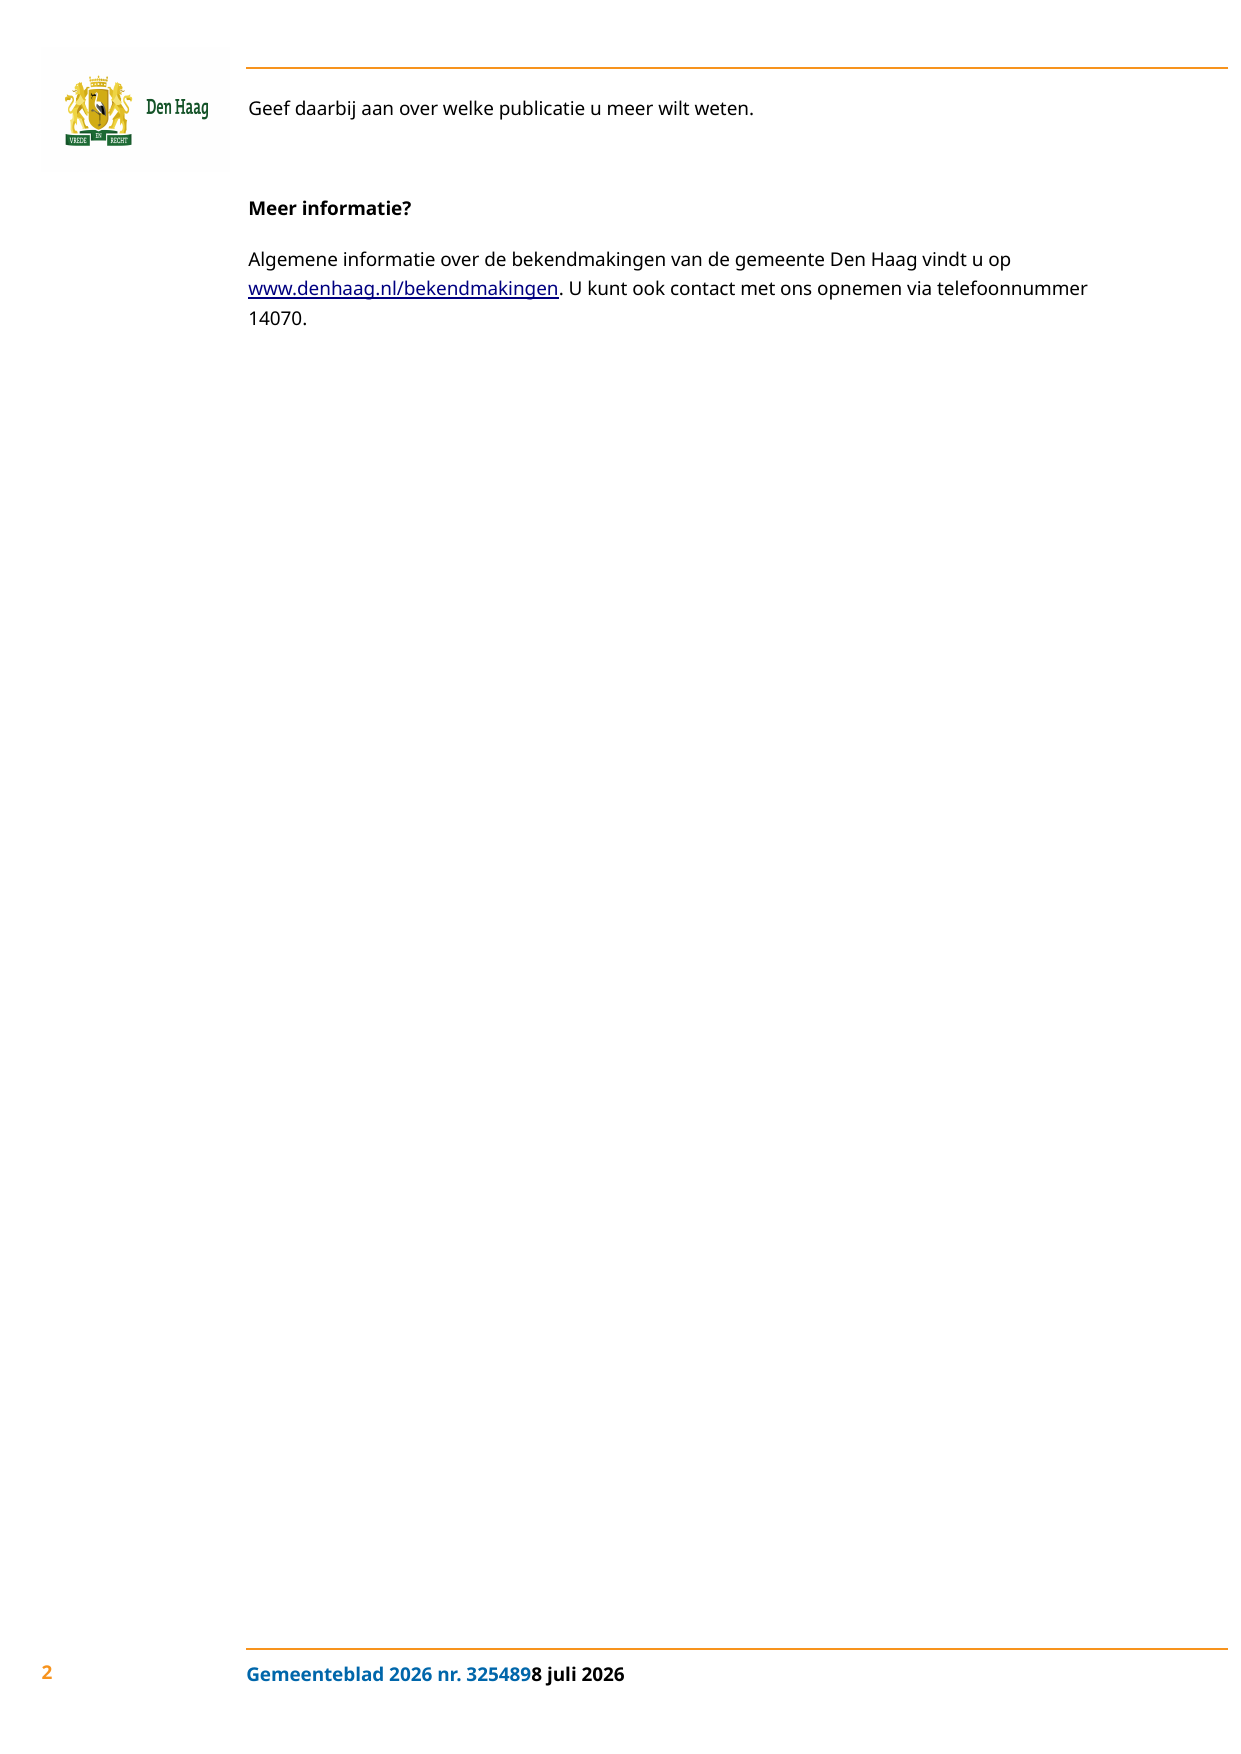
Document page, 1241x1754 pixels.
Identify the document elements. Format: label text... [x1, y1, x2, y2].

text Algemene informatie over de bekendmakingen van de gemeente Den Haag vindt u op www.denhaag.nl/bekendmakingen. U kunt ook contact met ons opnemen via telefoonnummer 14070. [248, 246, 1152, 331]
text Geef daarbij aan over welke publicatie u meer wilt weten. [248, 95, 1152, 121]
picture [41, 47, 231, 172]
text Meer informatie? [248, 196, 1152, 221]
